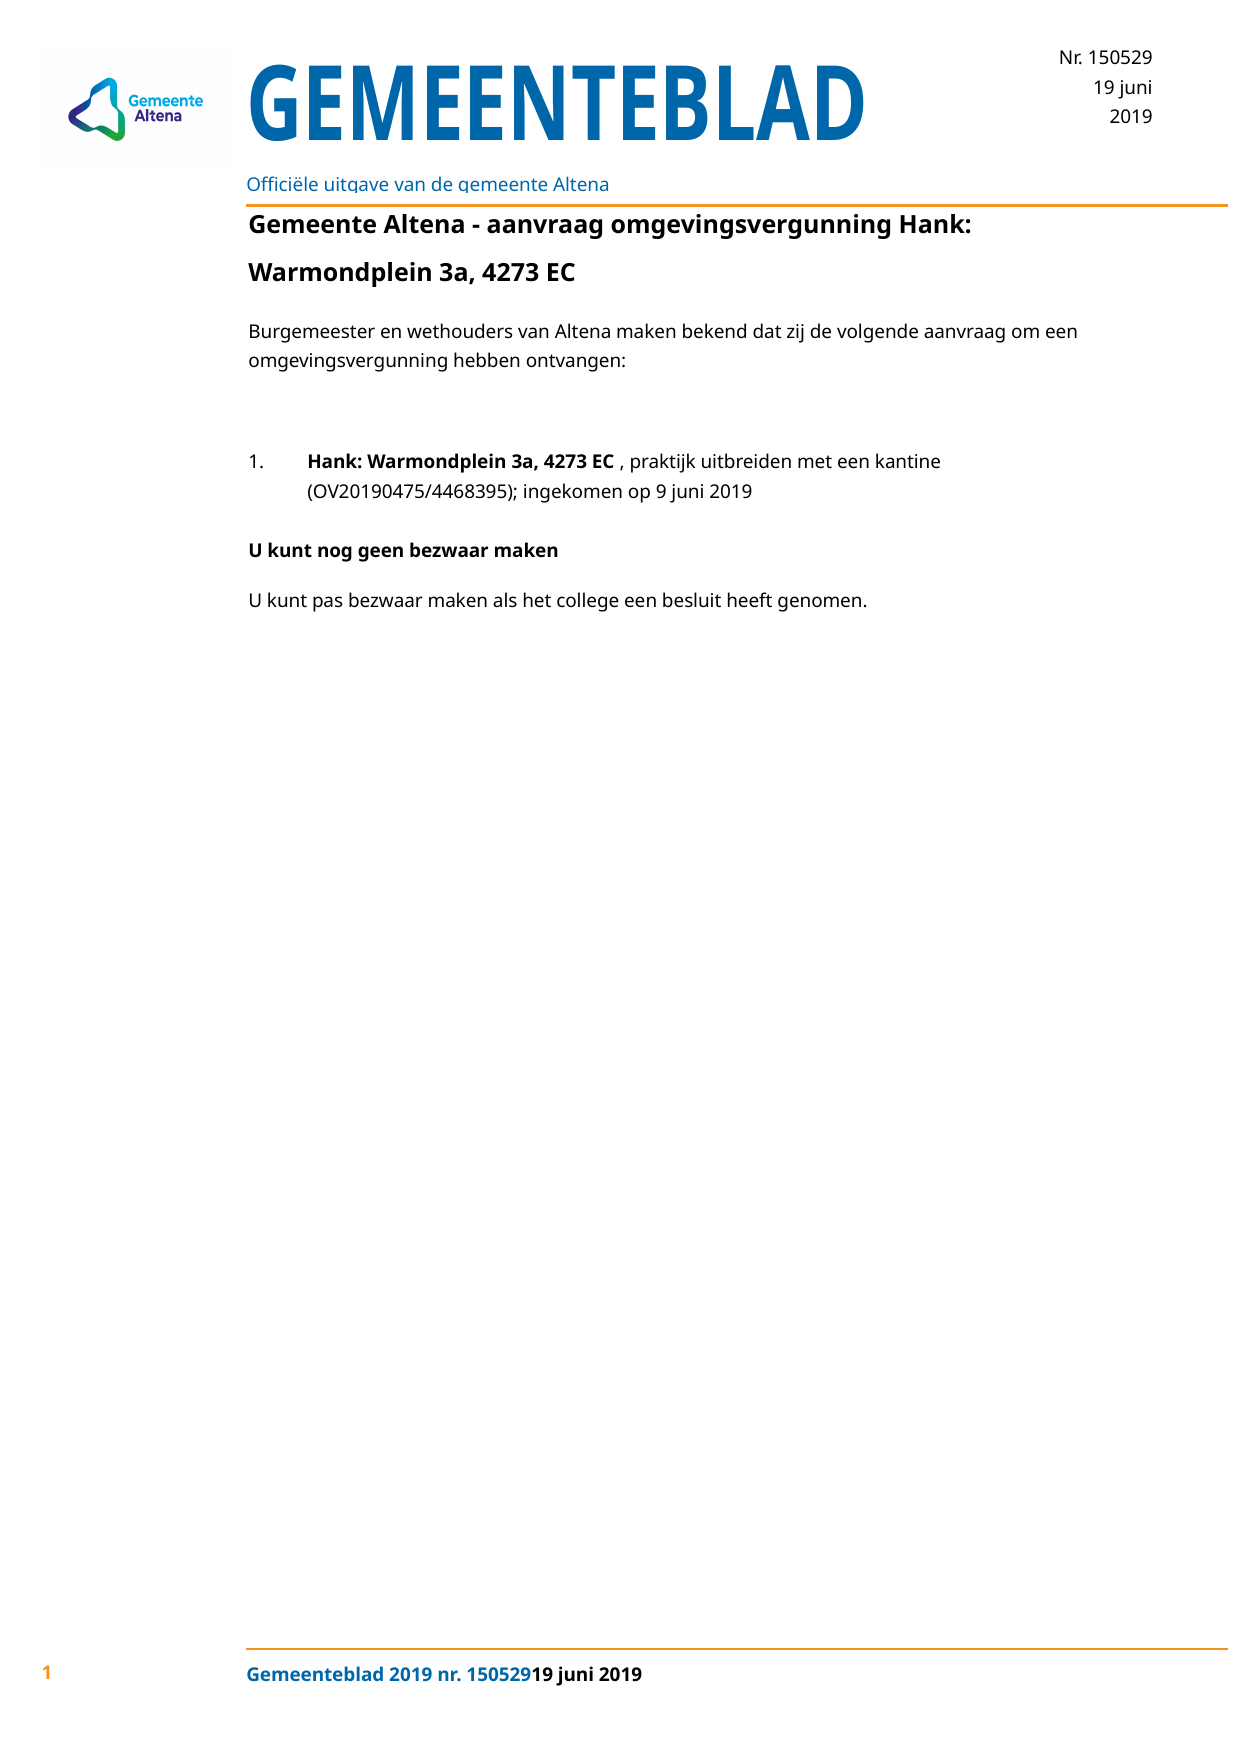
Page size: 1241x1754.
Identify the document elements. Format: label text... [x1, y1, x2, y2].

list Hank: Warmondplein 3a, 4273 EC , praktijk uitbreiden met een kantine (OV20190475/4468395); ingekomen op 9 juni 2019 [248, 448, 1152, 504]
picture [41, 47, 231, 172]
text U kunt pas bezwaar maken als het college een besluit heeft genomen. [248, 587, 1152, 613]
text U kunt nog geen bezwaar maken [248, 537, 1152, 563]
text Burgemeester en wethouders van Altena maken bekend dat zij de volgende aanvraag om een omgevingsvergunning hebben ontvangen: [248, 318, 1152, 373]
text Gemeente Altena - aanvraag omgevingsvergunning Hank: Warmondplein 3a, 4273 EC [248, 207, 1152, 288]
